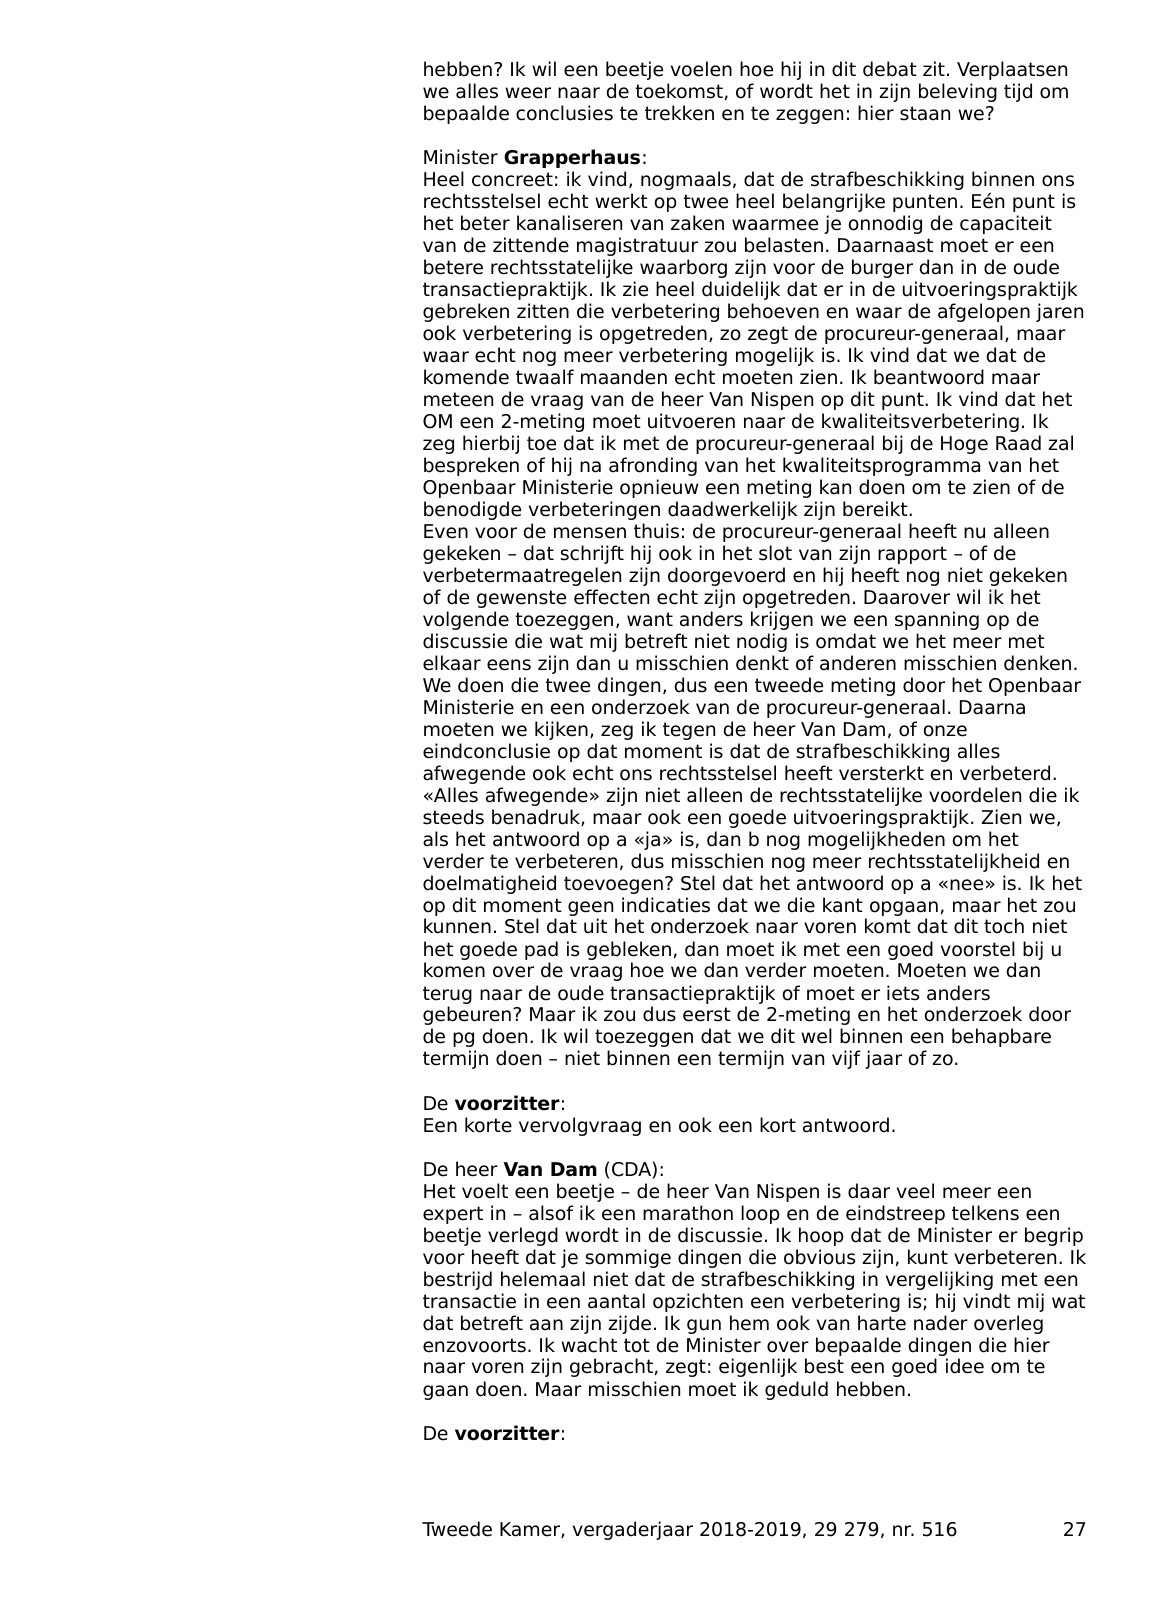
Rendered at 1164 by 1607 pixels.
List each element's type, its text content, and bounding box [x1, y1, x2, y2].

text Heel concreet: ik vind, nogmaals, dat de strafbeschikking binnen ons rechtsstelsel echt werkt op twee heel belangrijke punten. Eén punt is het beter kanaliseren van zaken waarmee je onnodig de capaciteit van de zittende magistratuur zou belasten. Daarnaast moet er een betere rechtsstatelijke waarborg zijn voor de burger dan in de oude transactiepraktijk. Ik zie heel duidelijk dat er in de uitvoeringspraktijk gebreken zitten die verbetering behoeven en waar de afgelopen jaren ook verbetering is opgetreden, zo zegt de procureur-generaal, maar waar echt nog meer verbetering mogelijk is. Ik vind dat we dat de komende twaalf maanden echt moeten zien. Ik beantwoord maar meteen de vraag van de heer Van Nispen op dit punt. Ik vind dat het OM een 2-meting moet uitvoeren naar de kwaliteitsverbetering. Ik zeg hierbij toe dat ik met de procureur-generaal bij de Hoge Raad zal bespreken of hij na afronding van het kwaliteitsprogramma van het Openbaar Ministerie opnieuw een meting kan doen om te zien of de benodigde verbeteringen daadwerkelijk zijn bereikt. [422, 169, 1087, 521]
text Even voor de mensen thuis: de procureur-generaal heeft nu alleen gekeken – dat schrijft hij ook in het slot van zijn rapport – of de verbetermaatregelen zijn doorgevoerd en hij heeft nog niet gekeken of de gewenste effecten echt zijn opgetreden. Daarover wil ik het volgende toezeggen, want anders krijgen we een spanning op de discussie die wat mij betreft niet nodig is omdat we het meer met elkaar eens zijn dan u misschien denkt of anderen misschien denken. We doen die twee dingen, dus een tweede meting door het Openbaar Ministerie en een onderzoek van de procureur-generaal. Daarna moeten we kijken, zeg ik tegen de heer Van Dam, of onze eindconclusie op dat moment is dat de strafbeschikking alles afwegende ook echt ons rechtsstelsel heeft versterkt en verbeterd. «Alles afwegende» zijn niet alleen de rechtsstatelijke voordelen die ik steeds benadruk, maar ook een goede uitvoeringspraktijk. Zien we, als het antwoord op a «ja» is, dan b nog mogelijkheden om het verder te verbeteren, dus misschien nog meer rechtsstatelijkheid en doelmatigheid toevoegen? Stel dat het antwoord op a «nee» is. Ik het op dit moment geen indicaties dat we die kant opgaan, maar het zou kunnen. Stel dat uit het onderzoek naar voren komt dat dit toch niet het goede pad is gebleken, dan moet ik met een goed voorstel bij u komen over de vraag hoe we dan verder moeten. Moeten we dan terug naar de oude transactiepraktijk of moet er iets anders gebeuren? Maar ik zou dus eerst de 2-meting en het onderzoek door de pg doen. Ik wil toezeggen dat we dit wel binnen een behapbare termijn doen – niet binnen een termijn van vijf jaar of zo. [422, 521, 1087, 1070]
text Minister Grapperhaus: [422, 147, 1087, 169]
text De voorzitter: [422, 1092, 1087, 1114]
text De voorzitter: [422, 1423, 1087, 1444]
text Een korte vervolgvraag en ook een kort antwoord. [422, 1114, 1087, 1136]
text Het voelt een beetje – de heer Van Nispen is daar veel meer een expert in – alsof ik een marathon loop en de eindstreep telkens een beetje verlegd wordt in de discussie. Ik hoop dat de Minister er begrip voor heeft dat je sommige dingen die obvious zijn, kunt verbeteren. Ik bestrijd helemaal niet dat de strafbeschikking in vergelijking met een transactie in een aantal opzichten een verbetering is; hij vindt mij wat dat betreft aan zijn zijde. Ik gun hem ook van harte nader overleg enzovoorts. Ik wacht tot de Minister over bepaalde dingen die hier naar voren zijn gebracht, zegt: eigenlijk best een goed idee om te gaan doen. Maar misschien moet ik geduld hebben. [422, 1181, 1087, 1400]
text De heer Van Dam (CDA): [422, 1159, 1087, 1181]
text hebben? Ik wil een beetje voelen hoe hij in dit debat zit. Verplaatsen we alles weer naar de toekomst, of wordt het in zijn beleving tijd om bepaalde conclusies te trekken en te zeggen: hier staan we? [422, 59, 1087, 125]
